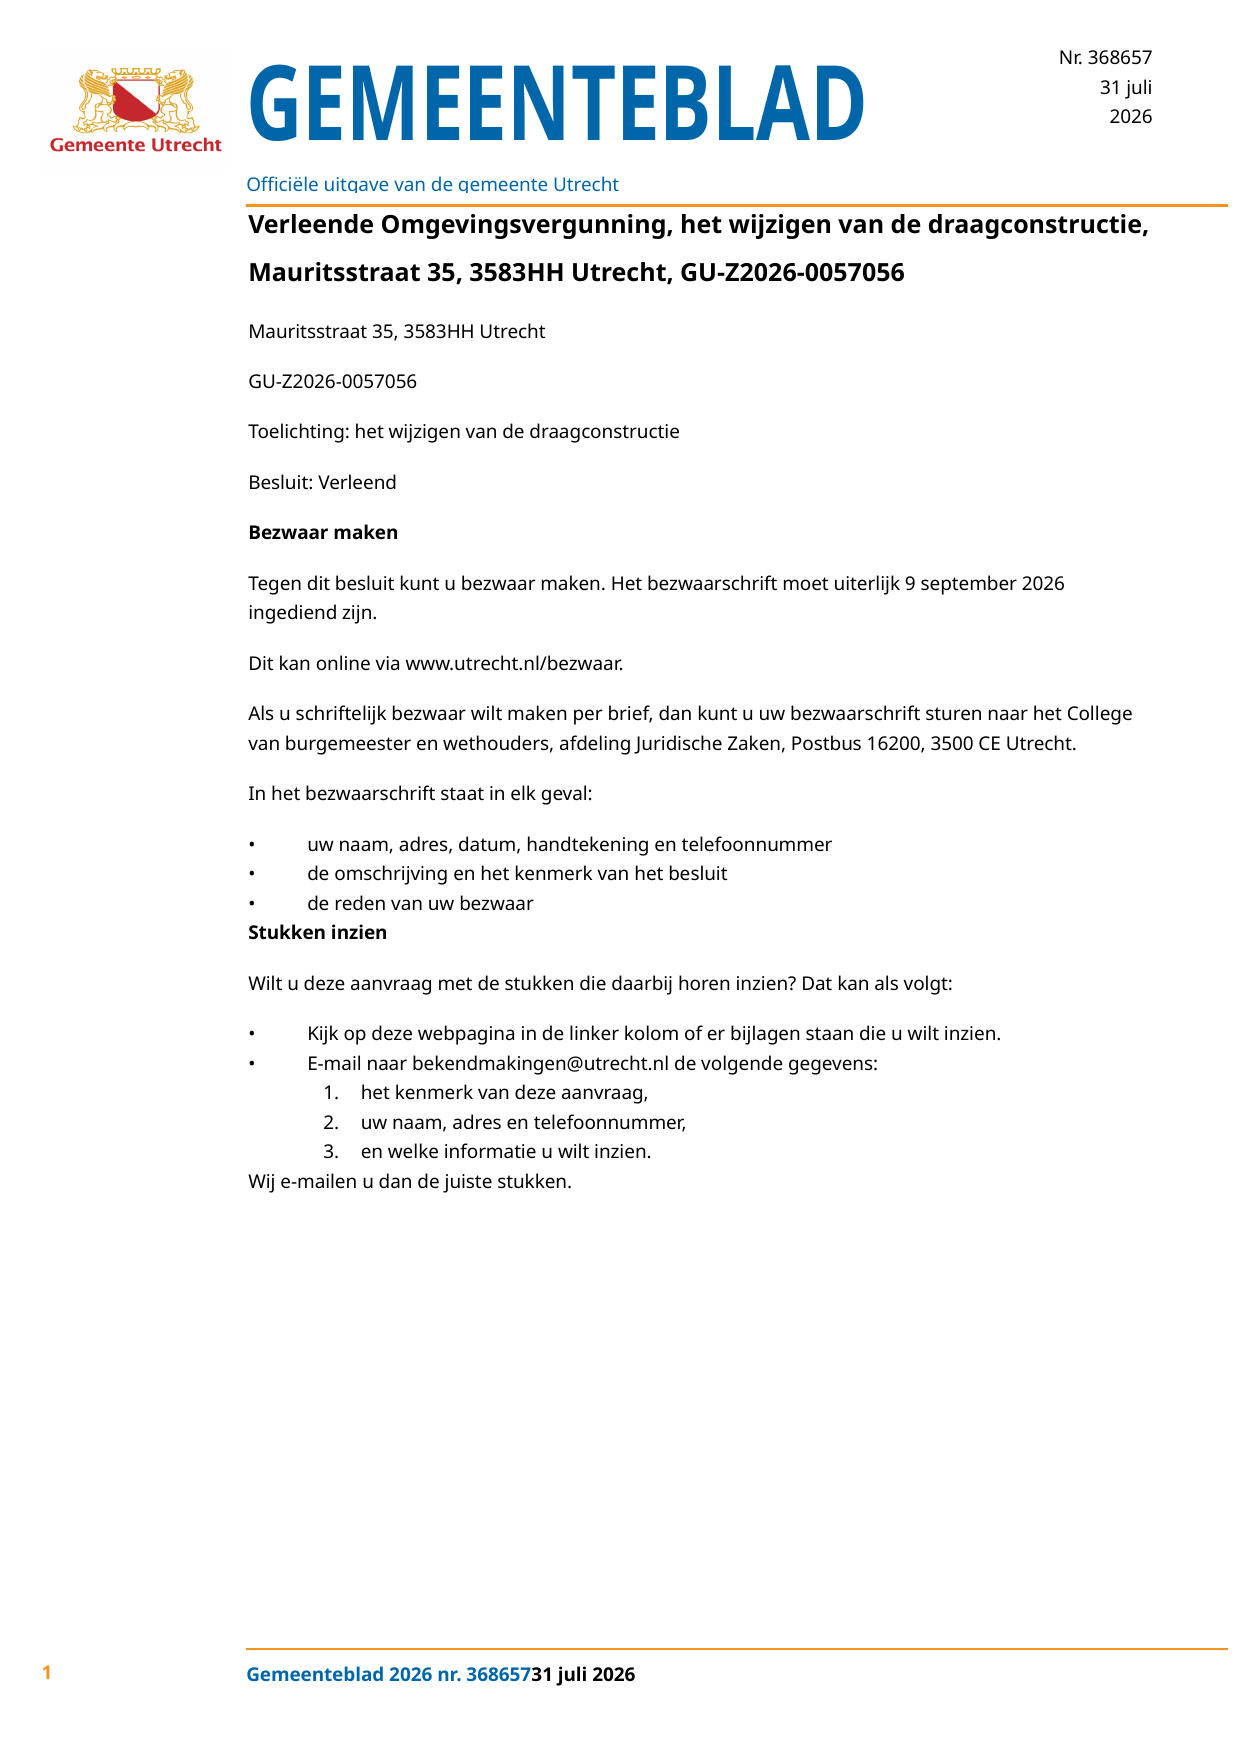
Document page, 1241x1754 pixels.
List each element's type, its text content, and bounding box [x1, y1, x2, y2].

text Bezwaar maken [248, 519, 1152, 545]
picture [41, 47, 231, 172]
text Dit kan online via www.utrecht.nl/bezwaar. [248, 650, 1152, 676]
list het kenmerk van deze aanvraag, [323, 1079, 1152, 1105]
list uw naam, adres, datum, handtekening en telefoonnummer [248, 831, 1152, 857]
text Wilt u deze aanvraag met de stukken die daarbij horen inzien? Dat kan als volgt: [248, 970, 1152, 996]
text GU-Z2026-0057056 [248, 368, 1152, 394]
text Tegen dit besluit kunt u bezwaar maken. Het bezwaarschrift moet uiterlijk 9 september 2026 ingediend zijn. [248, 570, 1152, 625]
list Kijk op deze webpagina in de linker kolom of er bijlagen staan die u wilt inzien. [248, 1020, 1152, 1046]
list de omschrijving en het kenmerk van het besluit [248, 860, 1152, 886]
text Mauritsstraat 35, 3583HH Utrecht [248, 318, 1152, 344]
text In het bezwaarschrift staat in elk geval: [248, 780, 1152, 806]
text Stukken inzien [248, 919, 1152, 945]
list uw naam, adres en telefoonnummer, [323, 1109, 1152, 1135]
list E-mail naar bekendmakingen@utrecht.nl de volgende gegevens: [248, 1050, 1152, 1076]
list de reden van uw bezwaar [248, 890, 1152, 916]
list en welke informatie u wilt inzien. [323, 1139, 1152, 1164]
text Toelichting: het wijzigen van de draagconstructie [248, 419, 1152, 444]
text Als u schriftelijk bezwaar wilt maken per brief, dan kunt u uw bezwaarschrift sturen naar het College van burgemeester en wethouders, afdeling Juridische Zaken, Postbus 16200, 3500 CE Utrecht. [248, 700, 1152, 756]
text Verleende Omgevingsvergunning, het wijzigen van de draagconstructie, Mauritsstraat 35, 3583HH Utrecht, GU-Z2026-0057056 [248, 207, 1152, 288]
text Wij e-mailen u dan de juiste stukken. [248, 1168, 1152, 1194]
text Besluit: Verleend [248, 469, 1152, 495]
